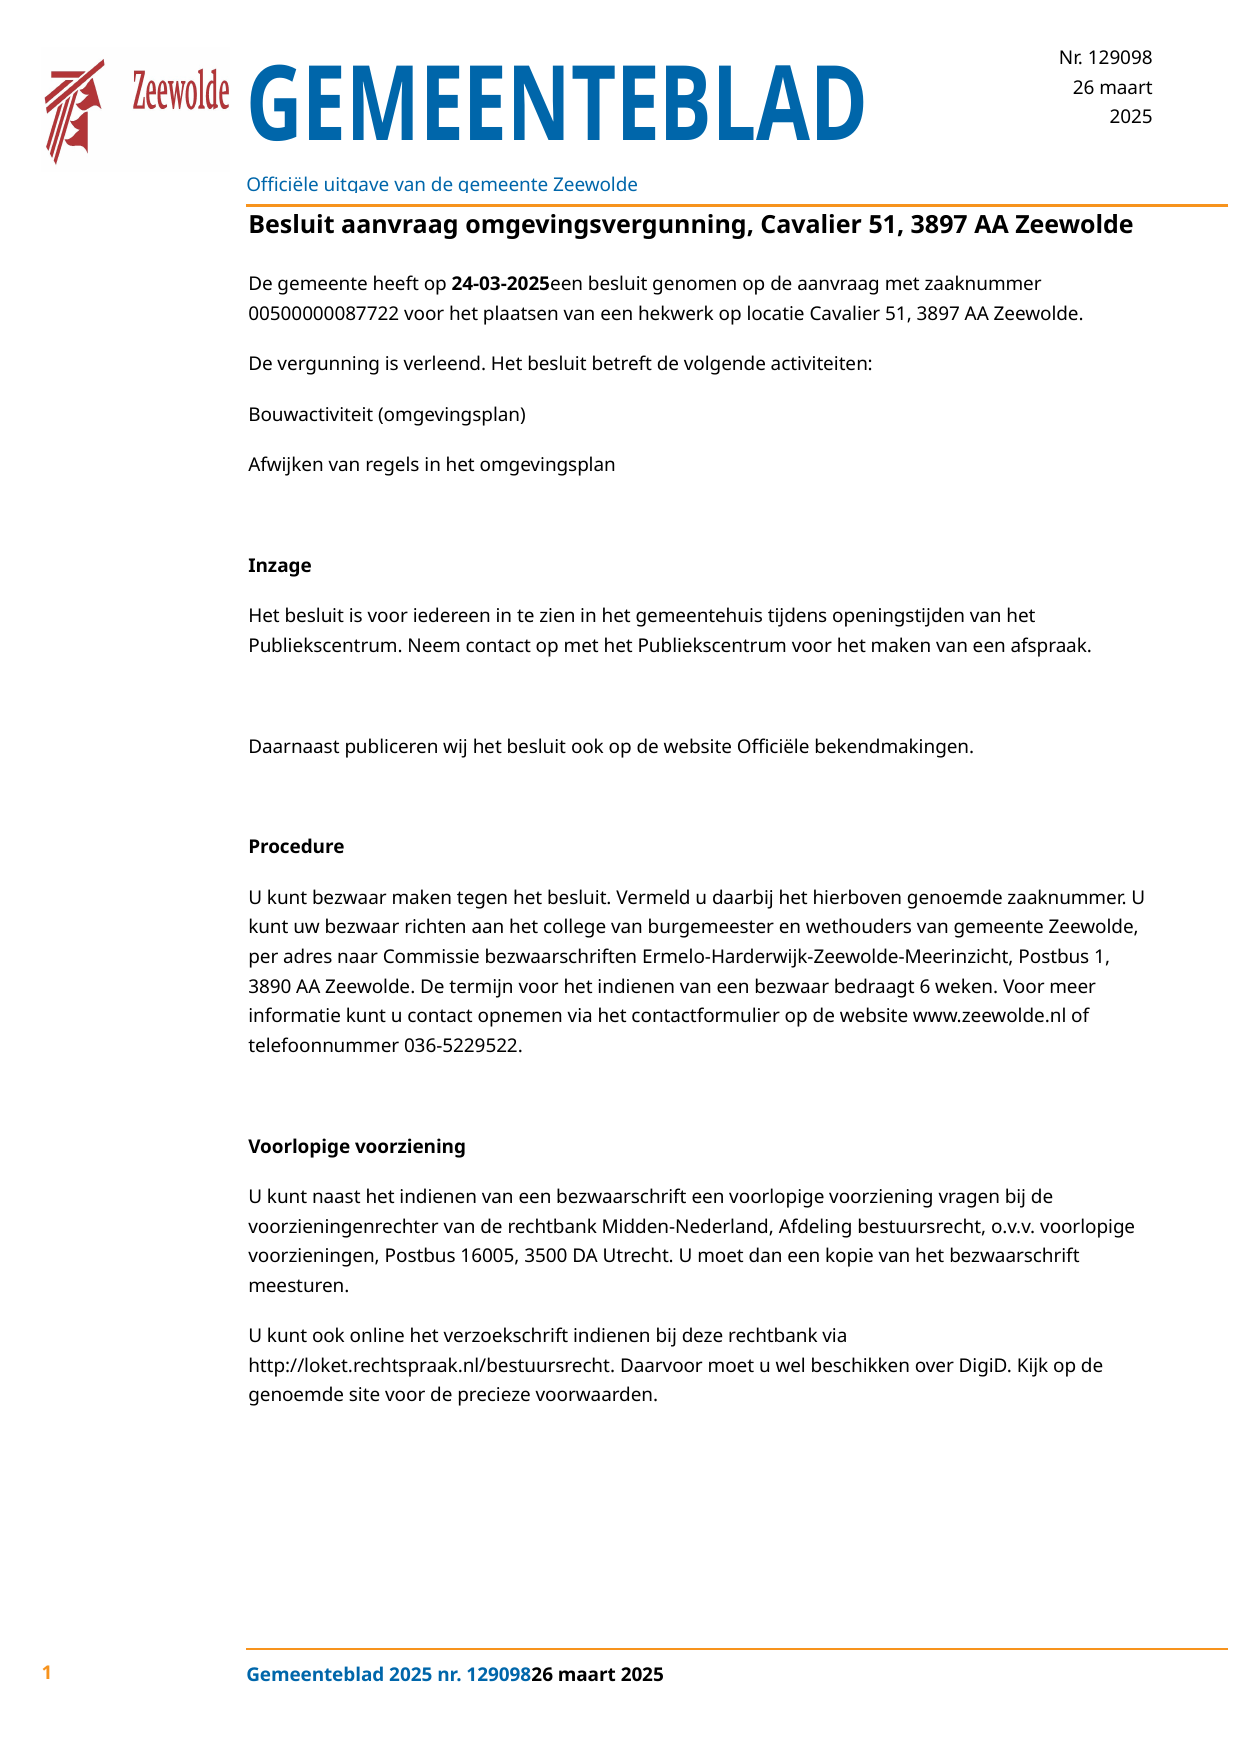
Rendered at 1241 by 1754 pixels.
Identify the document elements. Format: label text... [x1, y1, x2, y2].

text U kunt naast het indienen van een bezwaarschrift een voorlopige voorziening vragen bij de voorzieningenrechter van de rechtbank Midden-Nederland, Afdeling bestuursrecht, o.v.v. voorlopige voorzieningen, Postbus 16005, 3500 DA Utrecht. U moet dan een kopie van het bezwaarschrift meesturen. [248, 1183, 1152, 1298]
text Inzage [248, 552, 1152, 578]
text Bouwactiviteit (omgevingsplan) [248, 401, 1152, 426]
text U kunt ook online het verzoekschrift indienen bij deze rechtbank via http://loket.rechtspraak.nl/bestuursrecht. Daarvoor moet u wel beschikken over DigiD. Kijk op de genoemde site voor de precieze voorwaarden. [248, 1322, 1152, 1407]
text Daarnaast publiceren wij het besluit ook op de website Officiële bekendmakingen. [248, 733, 1152, 758]
text Afwijken van regels in het omgevingsplan [248, 451, 1152, 477]
text Besluit aanvraag omgevingsvergunning, Cavalier 51, 3897 AA Zeewolde [248, 207, 1152, 241]
picture [41, 47, 231, 172]
text De vergunning is verleend. Het besluit betreft de volgende activiteiten: [248, 350, 1152, 376]
text U kunt bezwaar maken tegen het besluit. Vermeld u daarbij het hierboven genoemde zaaknummer. U kunt uw bezwaar richten aan het college van burgemeester en wethouders van gemeente Zeewolde, per adres naar Commissie bezwaarschriften Ermelo-Harderwijk-Zeewolde-Meerinzicht, Postbus 1, 3890 AA Zeewolde. De termijn voor het indienen van een bezwaar bedraagt 6 weken. Voor meer informatie kunt u contact opnemen via het contactformulier op de website www.zeewolde.nl of telefoonnummer 036-5229522. [248, 884, 1152, 1058]
text Het besluit is voor iedereen in te zien in het gemeentehuis tijdens openingstijden van het Publiekscentrum. Neem contact op met het Publiekscentrum voor het maken van een afspraak. [248, 602, 1152, 658]
text Voorlopige voorziening [248, 1133, 1152, 1158]
text Procedure [248, 834, 1152, 859]
text De gemeente heeft op 24-03-2025een besluit genomen op de aanvraag met zaaknummer 00500000087722 voor het plaatsen van een hekwerk op locatie Cavalier 51, 3897 AA Zeewolde. [248, 270, 1152, 326]
